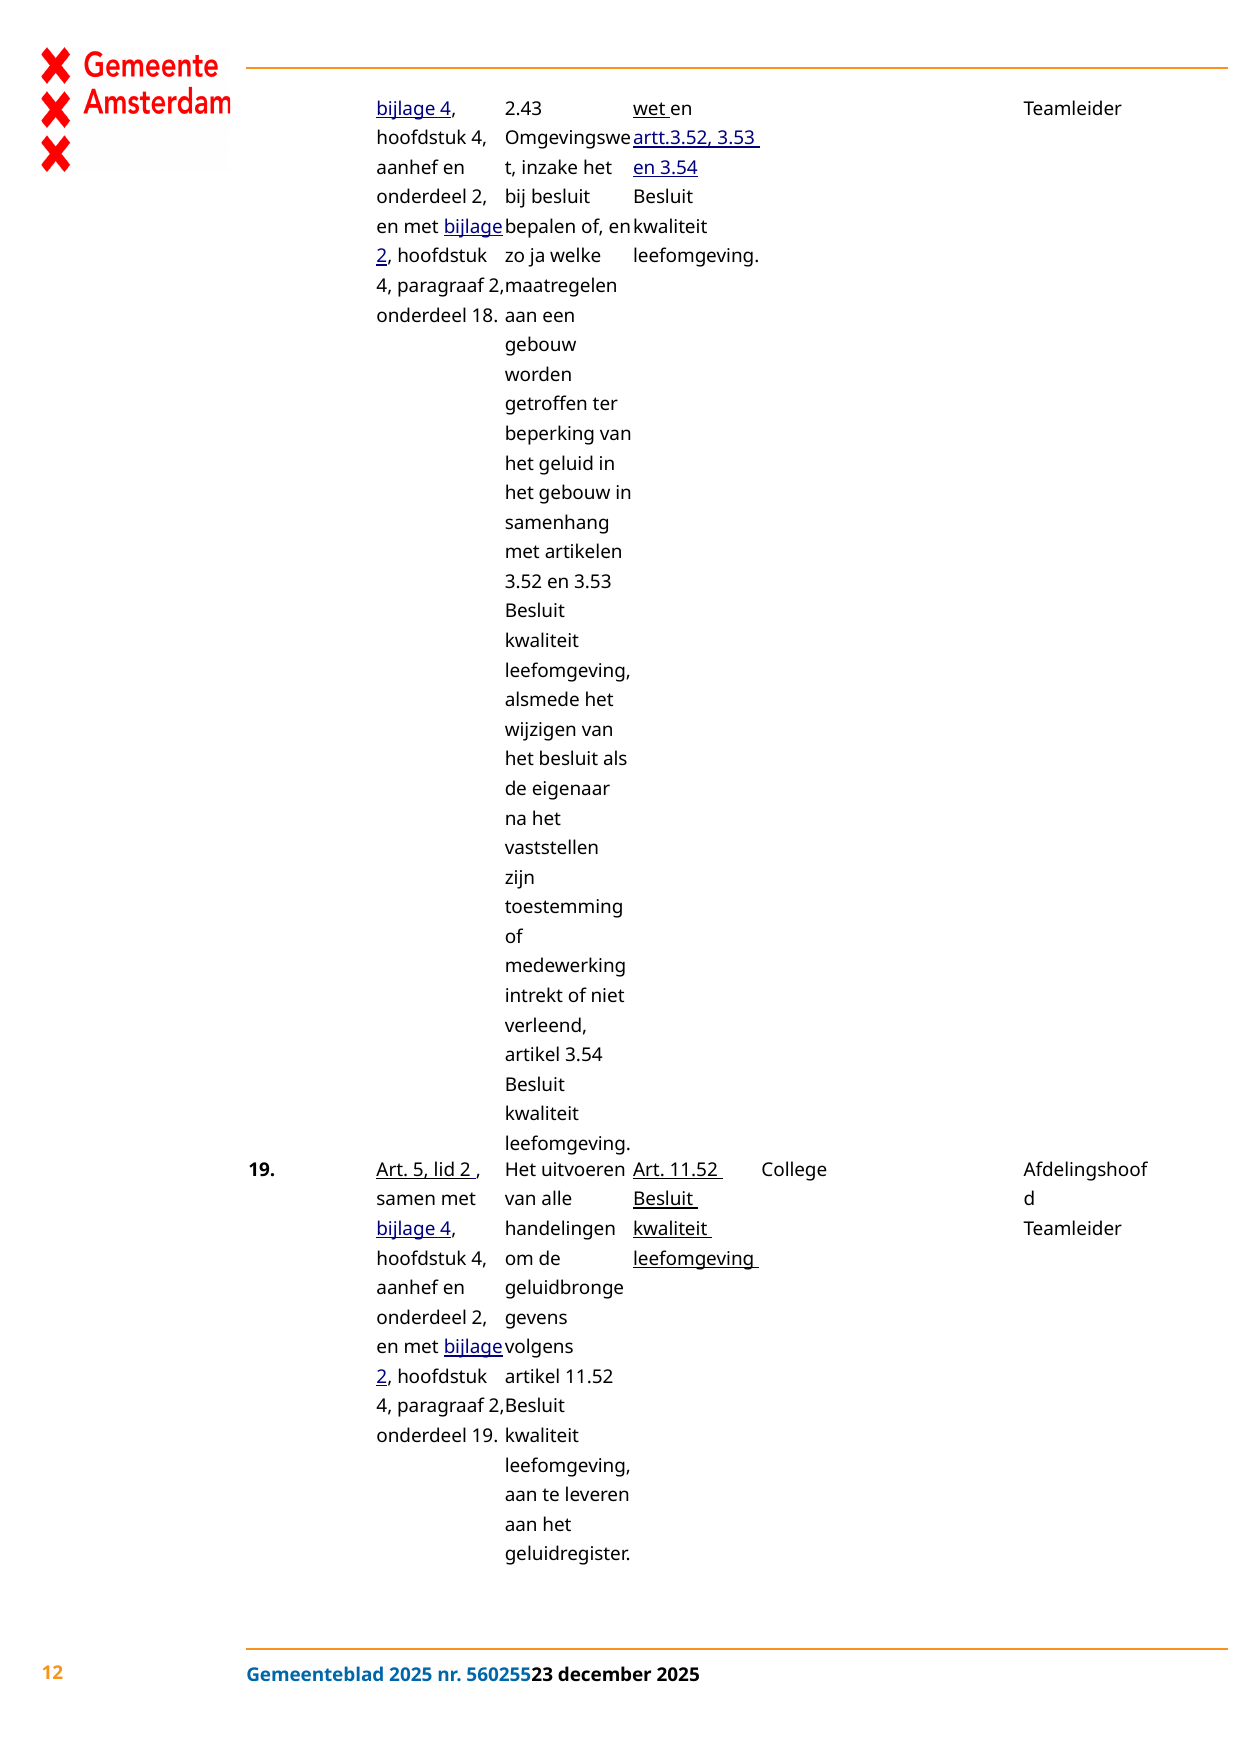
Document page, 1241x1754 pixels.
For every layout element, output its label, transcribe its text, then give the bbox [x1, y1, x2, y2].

table_cell College [761, 1156, 889, 1596]
table_cell [889, 1156, 1023, 1596]
table_cell [761, 95, 889, 1156]
table_cell Art. 11.52 Besluit kwaliteit leefomgeving [633, 1156, 761, 1596]
table_cell bijlage 4, hoofdstuk 4, aanhef en onderdeel 2, en met bijlage 2, hoofdstuk 4, paragraaf 2, onderdeel 18. [376, 95, 504, 1156]
table_cell wet en artt.3.52, 3.53 en 3.54 Besluit kwaliteit leefomgeving. [633, 95, 761, 1156]
picture [41, 47, 231, 172]
table_cell [248, 95, 376, 1156]
table_cell Teamleider [1023, 95, 1152, 1156]
table_cell [889, 95, 1023, 1156]
table_cell 19. [248, 1156, 376, 1596]
table_cell Het uitvoeren van alle handelingen om de geluidbrongegevens volgens artikel 11.52 Besluit kwaliteit leefomgeving, aan te leveren aan het geluidregister. [505, 1156, 633, 1596]
table_cell Afdelingshoofd Teamleider [1023, 1156, 1152, 1596]
table_cell Art. 5, lid 2 , samen met bijlage 4, hoofdstuk 4, aanhef en onderdeel 2, en met bijlage 2, hoofdstuk 4, paragraaf 2, onderdeel 19. [376, 1156, 504, 1596]
table_cell 2.43 Omgevingswet, inzake het bij besluit bepalen of, en zo ja welke maatregelen aan een gebouw worden getroffen ter beperking van het geluid in het gebouw in samenhang met artikelen 3.52 en 3.53 Besluit kwaliteit leefomgeving, alsmede het wijzigen van het besluit als de eigenaar na het vaststellen zijn toestemming of medewerking intrekt of niet verleend, artikel 3.54 Besluit kwaliteit leefomgeving. [505, 95, 633, 1156]
